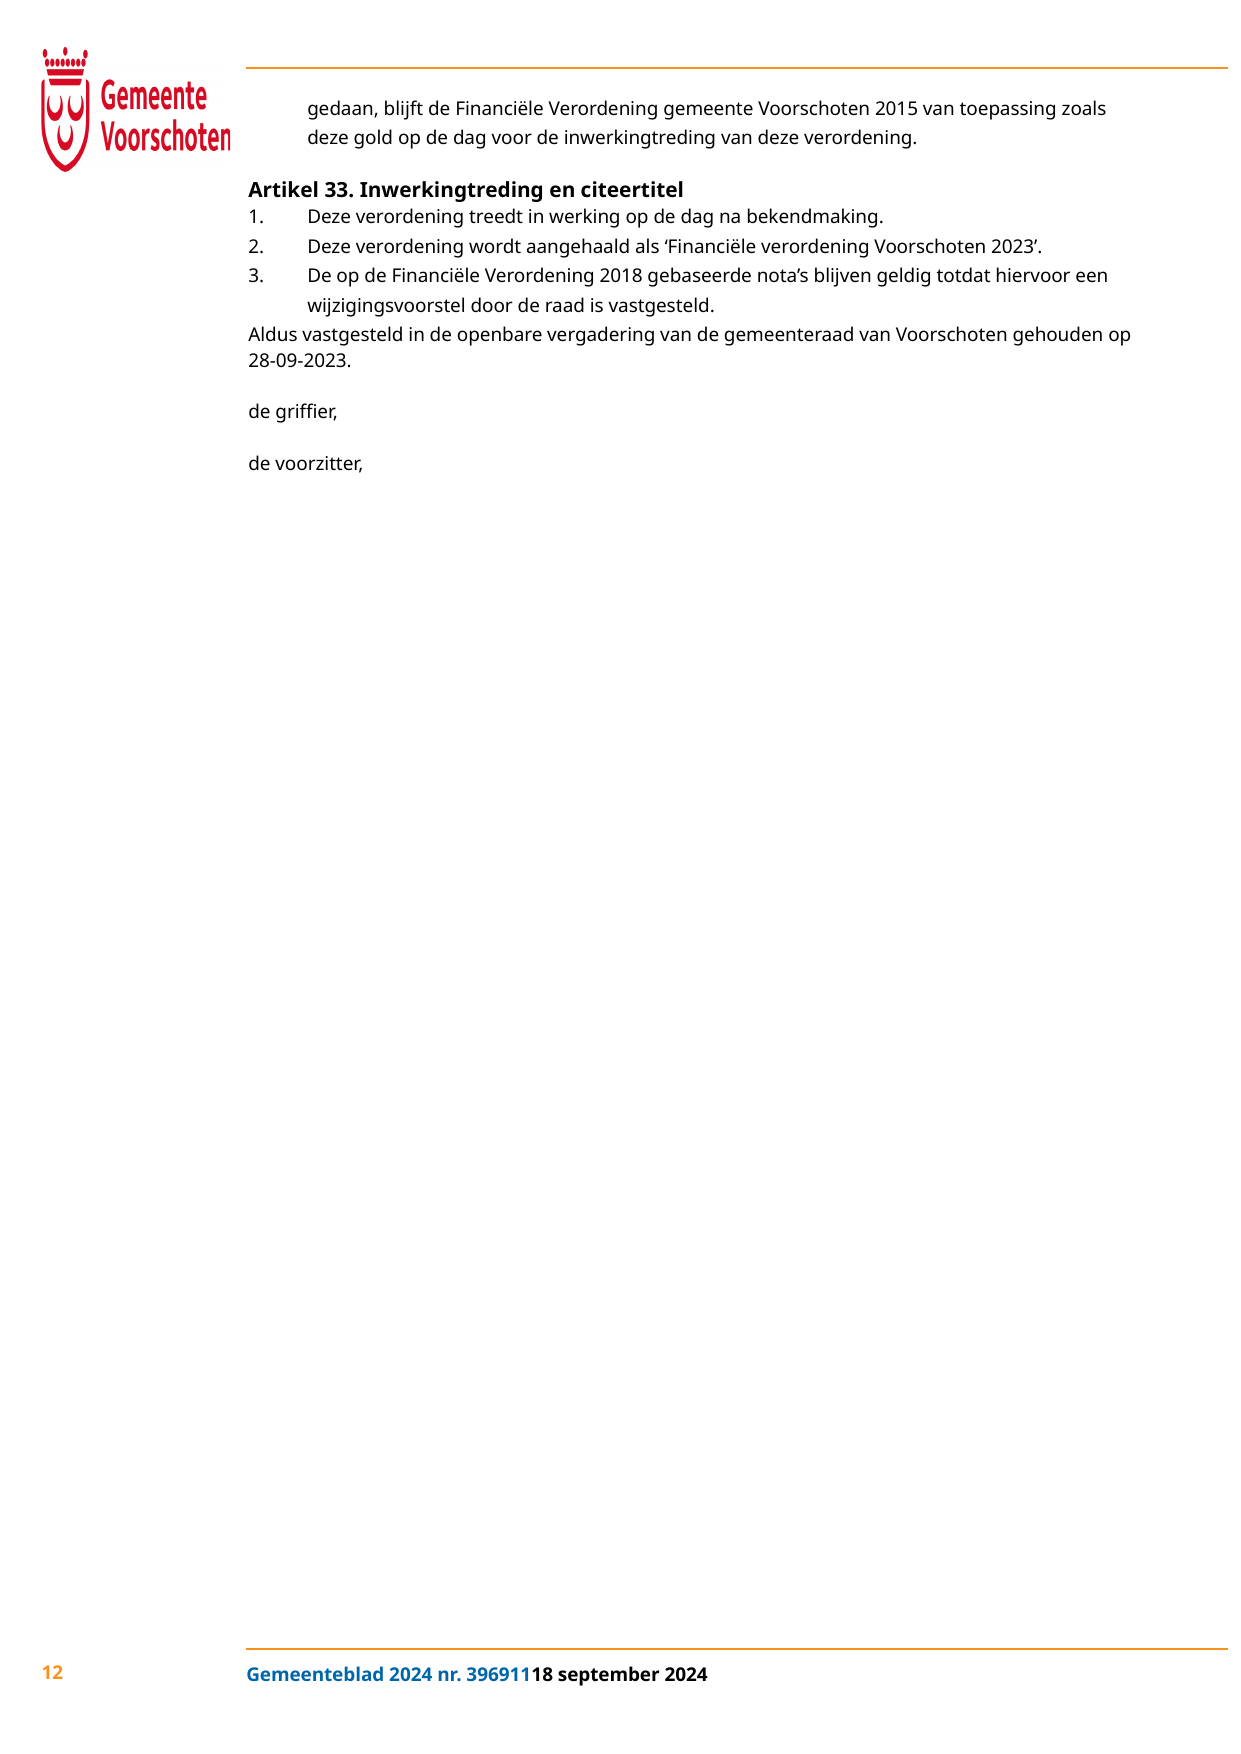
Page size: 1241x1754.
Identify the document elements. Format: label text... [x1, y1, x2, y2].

list Deze verordening wordt aangehaald als ‘Financiële verordening Voorschoten 2023’. [248, 233, 1152, 258]
text de voorzitter, [248, 450, 1152, 476]
text de griffier, [248, 399, 1152, 424]
list Deze verordening treedt in werking op de dag na bekendmaking. [248, 203, 1152, 229]
text Aldus vastgesteld in de openbare vergadering van de gemeenteraad van Voorschoten gehouden op 28-09-2023. [248, 322, 1152, 373]
text Artikel 33. Inwerkingtreding en citeertitel [248, 175, 1152, 203]
list De op de Financiële Verordening 2018 gebaseerde nota’s blijven geldig totdat hiervoor een wijzigingsvoorstel door de raad is vastgesteld. [248, 262, 1152, 318]
list gedaan, blijft de Financiële Verordening gemeente Voorschoten 2015 van toepassing zoals deze gold op de dag voor de inwerkingtreding van deze verordening. [248, 95, 1152, 150]
picture [41, 47, 231, 172]
